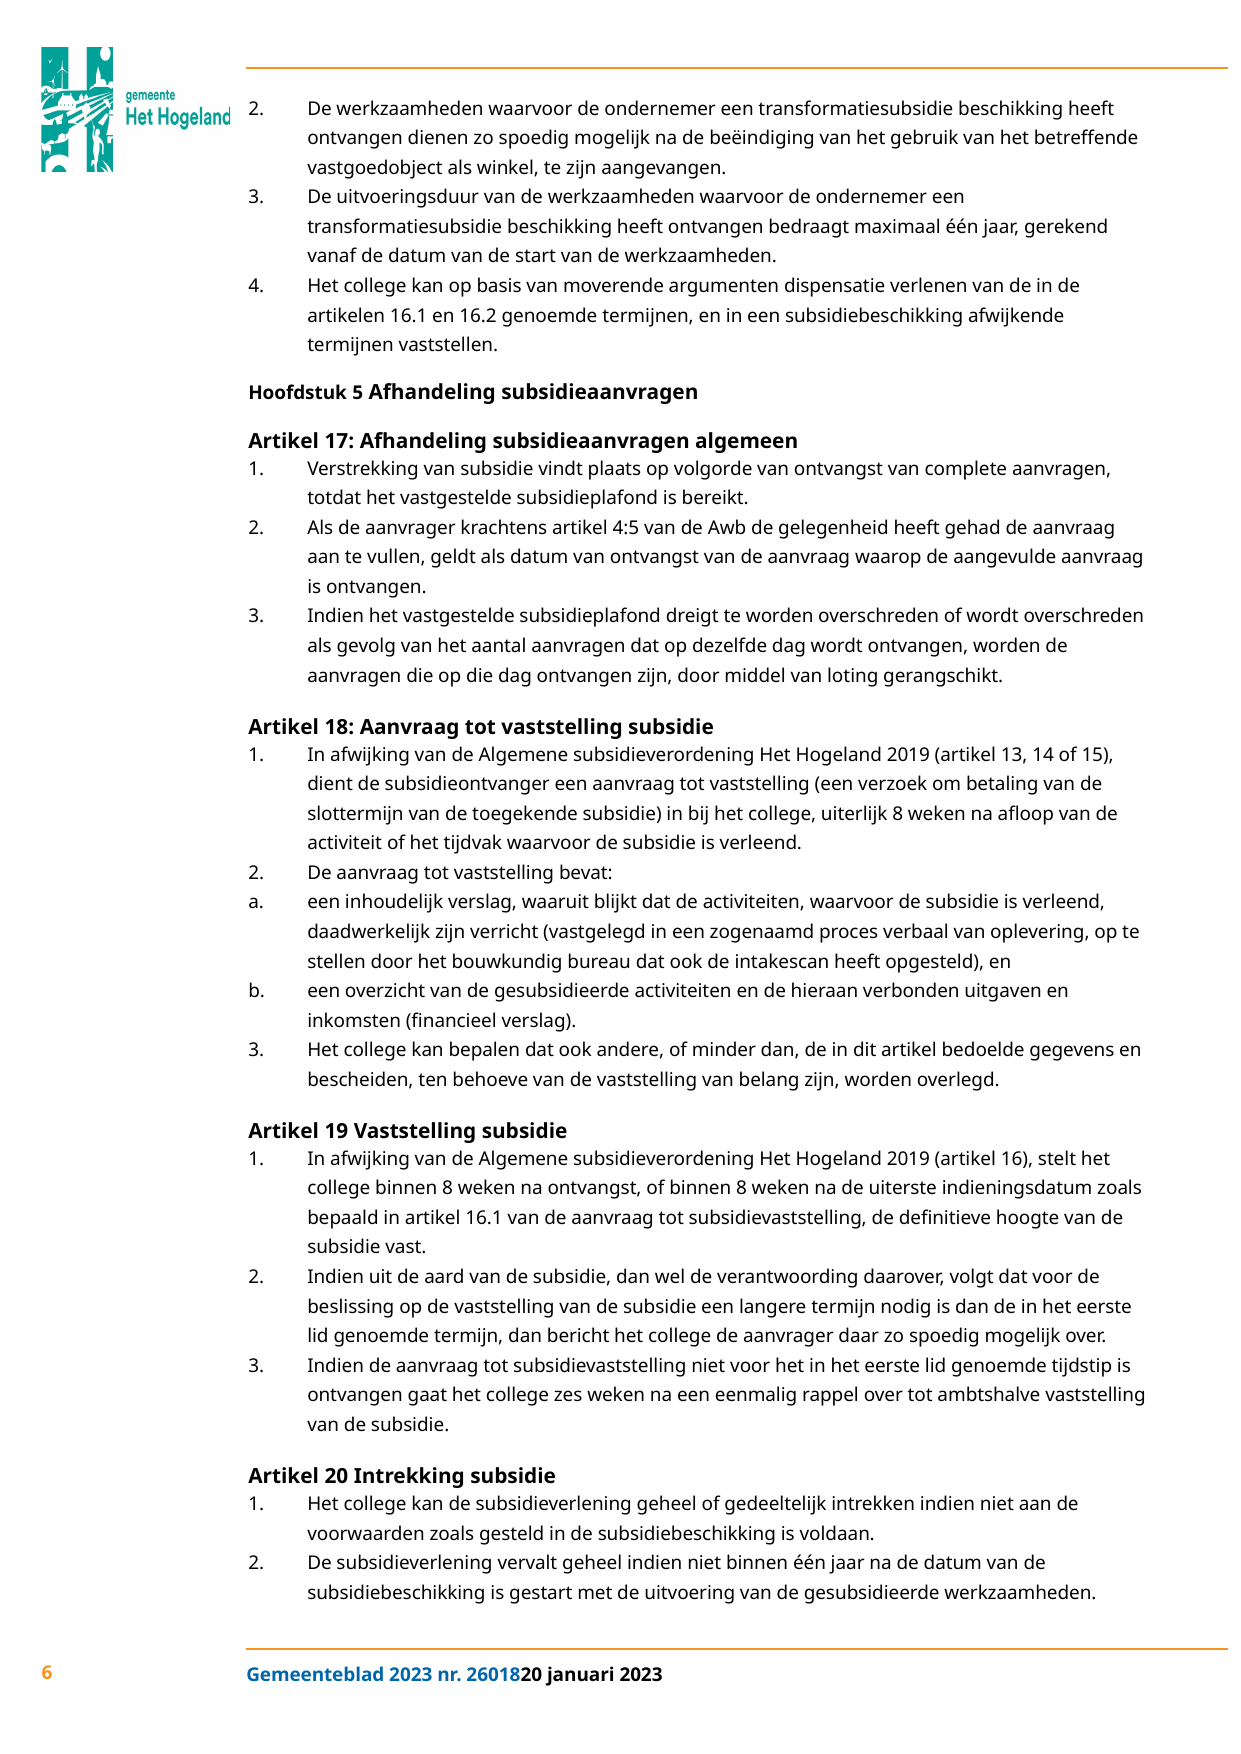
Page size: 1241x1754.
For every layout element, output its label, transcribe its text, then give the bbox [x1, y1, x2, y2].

list De uitvoeringsduur van de werkzaamheden waarvoor de ondernemer een transformatiesubsidie beschikking heeft ontvangen bedraagt maximaal één jaar, gerekend vanaf de datum van de start van de werkzaamheden. [248, 183, 1152, 268]
text Artikel 17: Afhandeling subsidieaanvragen algemeen [248, 426, 1152, 455]
picture [41, 47, 231, 172]
list De werkzaamheden waarvoor de ondernemer een transformatiesubsidie beschikking heeft ontvangen dienen zo spoedig mogelijk na de beëindiging van het gebruik van het betreffende vastgoedobject als winkel, te zijn aangevangen. [248, 95, 1152, 180]
list In afwijking van de Algemene subsidieverordening Het Hogeland 2019 (artikel 13, 14 of 15), dient de subsidieontvanger een aanvraag tot vaststelling (een verzoek om betaling van de slottermijn van de toegekende subsidie) in bij het college, uiterlijk 8 weken na afloop van de activiteit of het tijdvak waarvoor de subsidie is verleend. [248, 741, 1152, 855]
text Artikel 19 Vaststelling subsidie [248, 1117, 1152, 1145]
list Indien uit de aard van de subsidie, dan wel de verantwoording daarover, volgt dat voor de beslissing op de vaststelling van de subsidie een langere termijn nodig is dan de in het eerste lid genoemde termijn, dan bericht het college de aanvrager daar zo spoedig mogelijk over. [248, 1263, 1152, 1348]
list Als de aanvrager krachtens artikel 4:5 van de Awb de gelegenheid heeft gehad de aanvraag aan te vullen, geldt als datum van ontvangst van de aanvraag waarop de aangevulde aanvraag is ontvangen. [248, 514, 1152, 599]
text Artikel 20 Intrekking subsidie [248, 1462, 1152, 1490]
text Hoofdstuk 5 Afhandeling subsidieaanvragen [248, 377, 1152, 406]
list De subsidieverlening vervalt geheel indien niet binnen één jaar na de datum van de subsidiebeschikking is gestart met de uitvoering van de gesubsidieerde werkzaamheden. [248, 1549, 1152, 1604]
list Indien de aanvraag tot subsidievaststelling niet voor het in het eerste lid genoemde tijdstip is ontvangen gaat het college zes weken na een eenmalig rappel over tot ambtshalve vaststelling van de subsidie. [248, 1352, 1152, 1437]
list Het college kan de subsidieverlening geheel of gedeeltelijk intrekken indien niet aan de voorwaarden zoals gesteld in de subsidiebeschikking is voldaan. [248, 1490, 1152, 1545]
list In afwijking van de Algemene subsidieverordening Het Hogeland 2019 (artikel 16), stelt het college binnen 8 weken na ontvangst, of binnen 8 weken na de uiterste indieningsdatum zoals bepaald in artikel 16.1 van de aanvraag tot subsidievaststelling, de definitieve hoogte van de subsidie vast. [248, 1145, 1152, 1259]
list een overzicht van de gesubsidieerde activiteiten en de hieraan verbonden uitgaven en inkomsten (financieel verslag). [248, 977, 1152, 1033]
list Het college kan bepalen dat ook andere, of minder dan, de in dit artikel bedoelde gegevens en bescheiden, ten behoeve van de vaststelling van belang zijn, worden overlegd. [248, 1037, 1152, 1092]
list Indien het vastgestelde subsidieplafond dreigt te worden overschreden of wordt overschreden als gevolg van het aantal aanvragen dat op dezelfde dag wordt ontvangen, worden de aanvragen die op die dag ontvangen zijn, door middel van loting gerangschikt. [248, 603, 1152, 688]
list een inhoudelijk verslag, waaruit blijkt dat de activiteiten, waarvoor de subsidie is verleend, daadwerkelijk zijn verricht (vastgelegd in een zogenaamd proces verbaal van oplevering, op te stellen door het bouwkundig bureau dat ook de intakescan heeft opgesteld), en [248, 889, 1152, 973]
list Het college kan op basis van moverende argumenten dispensatie verlenen van de in de artikelen 16.1 en 16.2 genoemde termijnen, en in een subsidiebeschikking afwijkende termijnen vaststellen. [248, 272, 1152, 357]
list Verstrekking van subsidie vindt plaats op volgorde van ontvangst van complete aanvragen, totdat het vastgestelde subsidieplafond is bereikt. [248, 455, 1152, 510]
list De aanvraag tot vaststelling bevat: [248, 859, 1152, 885]
text Artikel 18: Aanvraag tot vaststelling subsidie [248, 712, 1152, 741]
